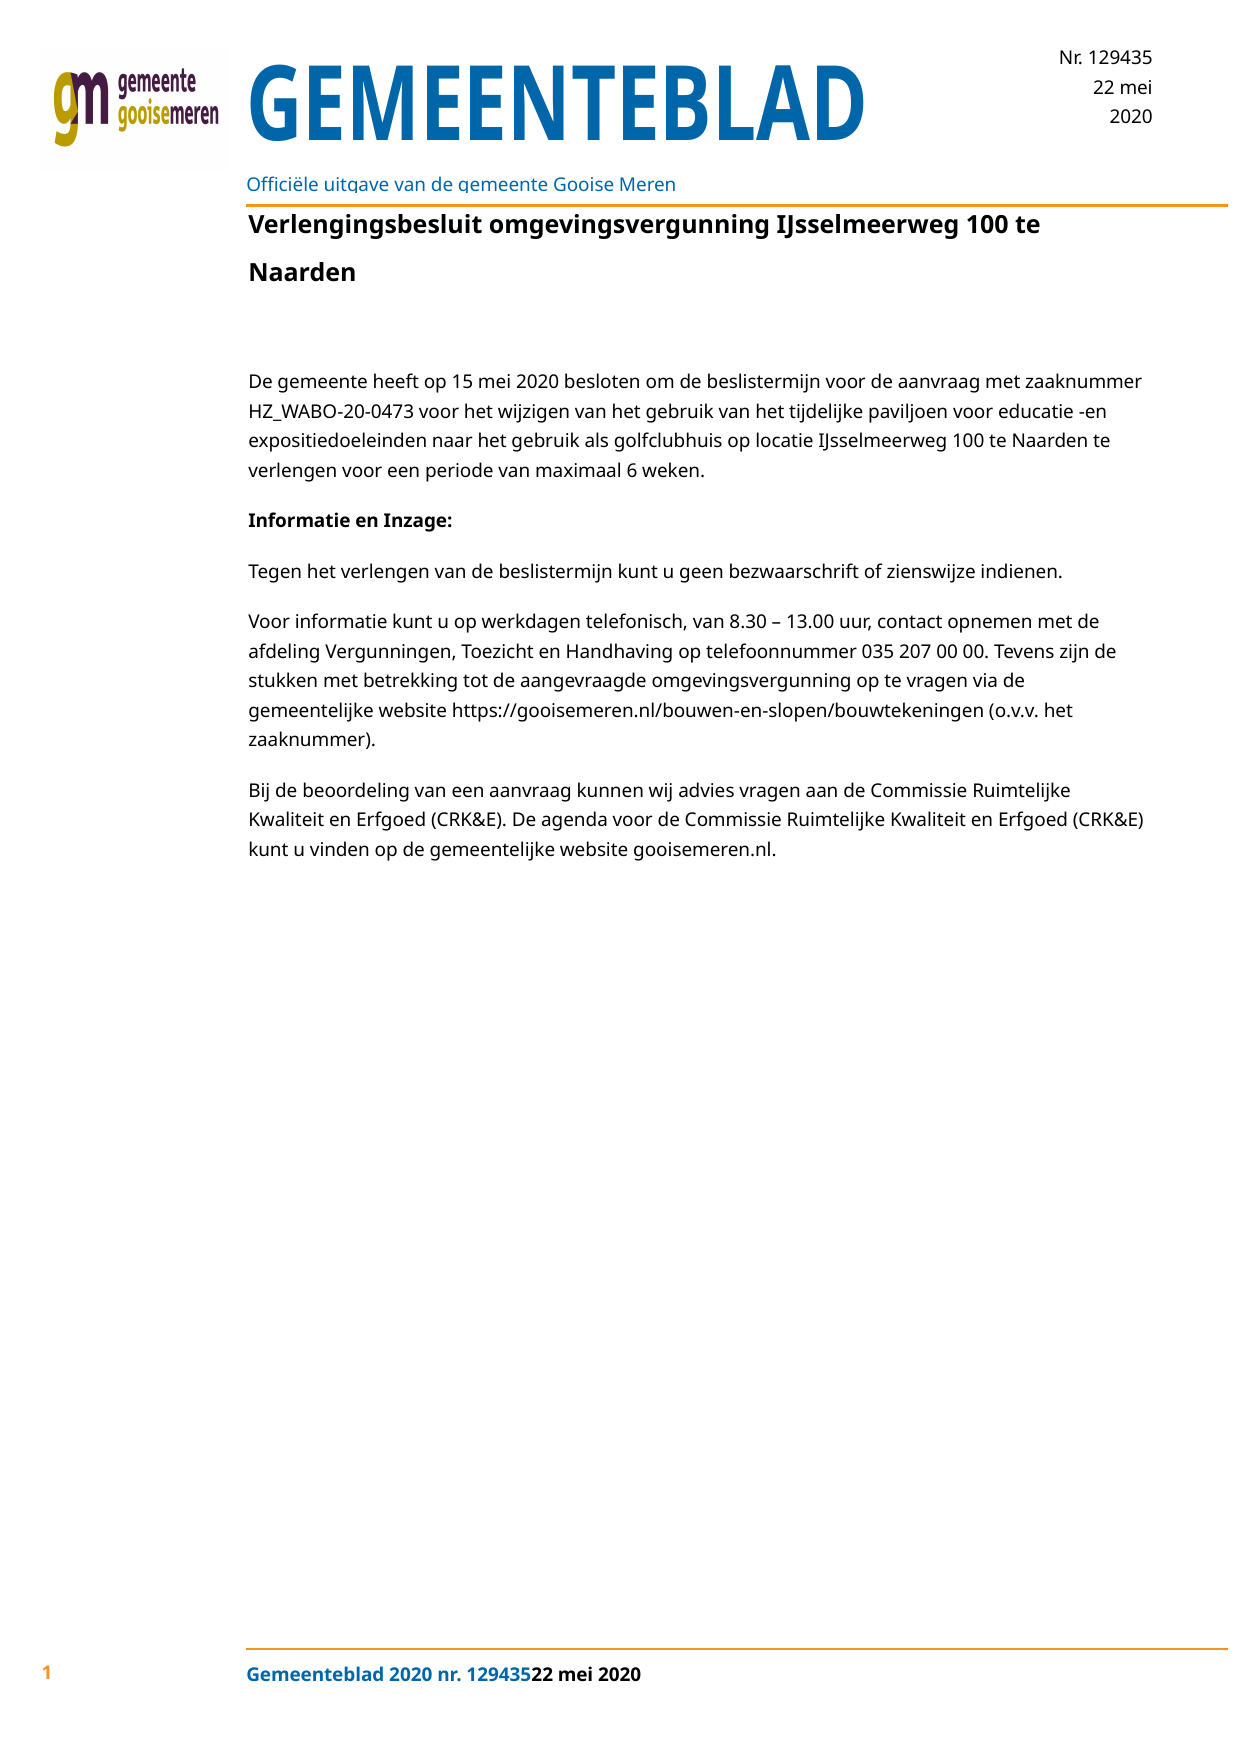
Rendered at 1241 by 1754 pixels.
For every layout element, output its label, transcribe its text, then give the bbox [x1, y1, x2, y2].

text Tegen het verlengen van de beslistermijn kunt u geen bezwaarschrift of zienswijze indienen. [248, 558, 1152, 584]
text Bij de beoordeling van een aanvraag kunnen wij advies vragen aan de Commissie Ruimtelijke Kwaliteit en Erfgoed (CRK&E). De agenda voor de Commissie Ruimtelijke Kwaliteit en Erfgoed (CRK&E) kunt u vinden op de gemeentelijke website gooisemeren.nl. [248, 777, 1152, 862]
text Informatie en Inzage: [248, 507, 1152, 533]
picture [41, 47, 231, 172]
text Verlengingsbesluit omgevingsvergunning IJsselmeerweg 100 te Naarden [248, 207, 1152, 288]
text Voor informatie kunt u op werkdagen telefonisch, van 8.30 – 13.00 uur, contact opnemen met de afdeling Vergunningen, Toezicht en Handhaving op telefoonnummer 035 207 00 00. Tevens zijn de stukken met betrekking tot de aangevraagde omgevingsvergunning op te vragen via de gemeentelijke website https://gooisemeren.nl/bouwen-en-slopen/bouwtekeningen (o.v.v. het zaaknummer). [248, 608, 1152, 752]
text De gemeente heeft op 15 mei 2020 besloten om de beslistermijn voor de aanvraag met zaaknummer HZ_WABO-20-0473 voor het wijzigen van het gebruik van het tijdelijke paviljoen voor educatie -en expositiedoeleinden naar het gebruik als golfclubhuis op locatie IJsselmeerweg 100 te Naarden te verlengen voor een periode van maximaal 6 weken. [248, 368, 1152, 483]
